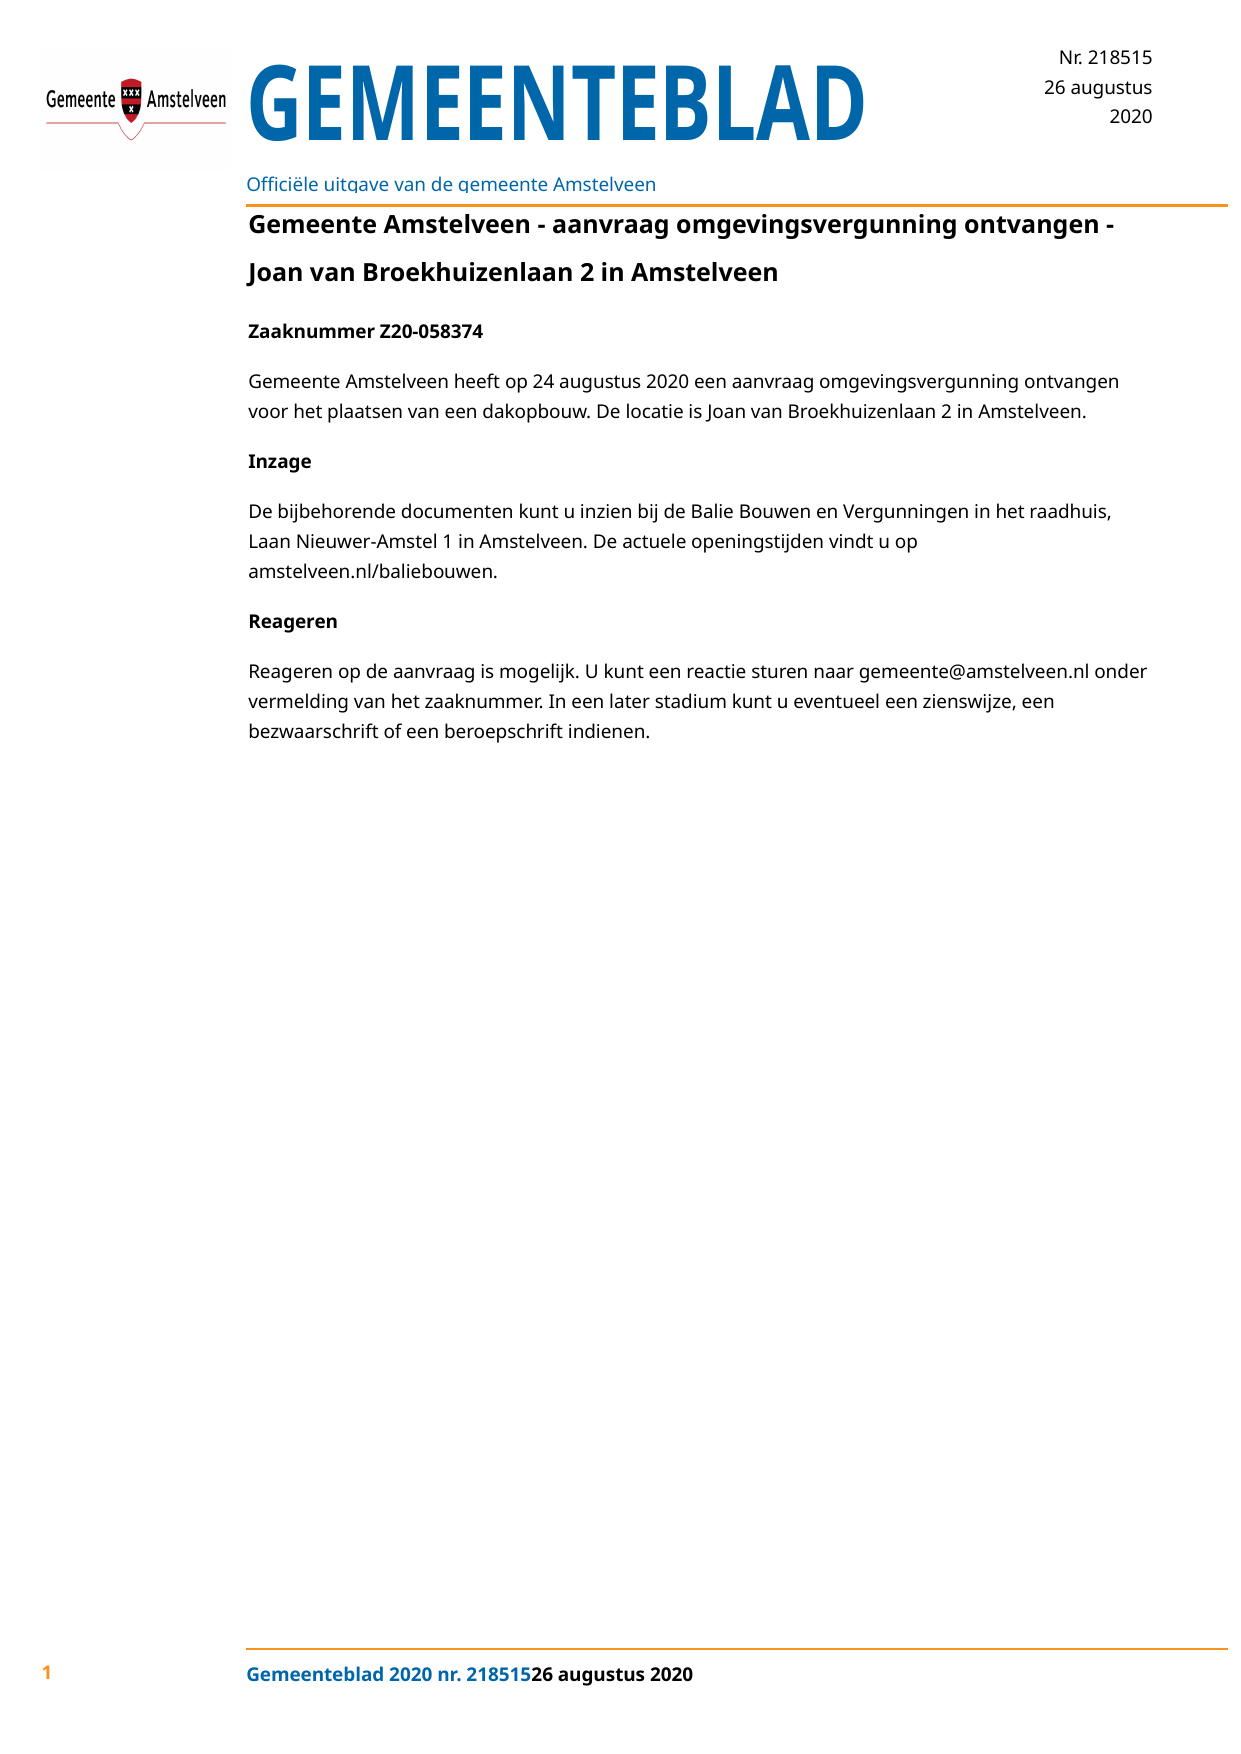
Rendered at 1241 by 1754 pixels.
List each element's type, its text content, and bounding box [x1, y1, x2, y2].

text Zaaknummer Z20-058374 [248, 318, 1152, 344]
text Gemeente Amstelveen heeft op 24 augustus 2020 een aanvraag omgevingsvergunning ontvangen voor het plaatsen van een dakopbouw. De locatie is Joan van Broekhuizenlaan 2 in Amstelveen. [248, 368, 1152, 424]
text De bijbehorende documenten kunt u inzien bij de Balie Bouwen en Vergunningen in het raadhuis, Laan Nieuwer-Amstel 1 in Amstelveen. De actuele openingstijden vindt u op amstelveen.nl/baliebouwen. [248, 499, 1152, 584]
picture [41, 47, 231, 172]
text Reageren op de aanvraag is mogelijk. U kunt een reactie sturen naar gemeente@amstelveen.nl onder vermelding van het zaaknummer. In een later stadium kunt u eventueel een zienswijze, een bezwaarschrift of een beroepschrift indienen. [248, 659, 1152, 744]
text Gemeente Amstelveen - aanvraag omgevingsvergunning ontvangen - Joan van Broekhuizenlaan 2 in Amstelveen [248, 207, 1152, 288]
text Inzage [248, 448, 1152, 474]
text Reageren [248, 608, 1152, 634]
